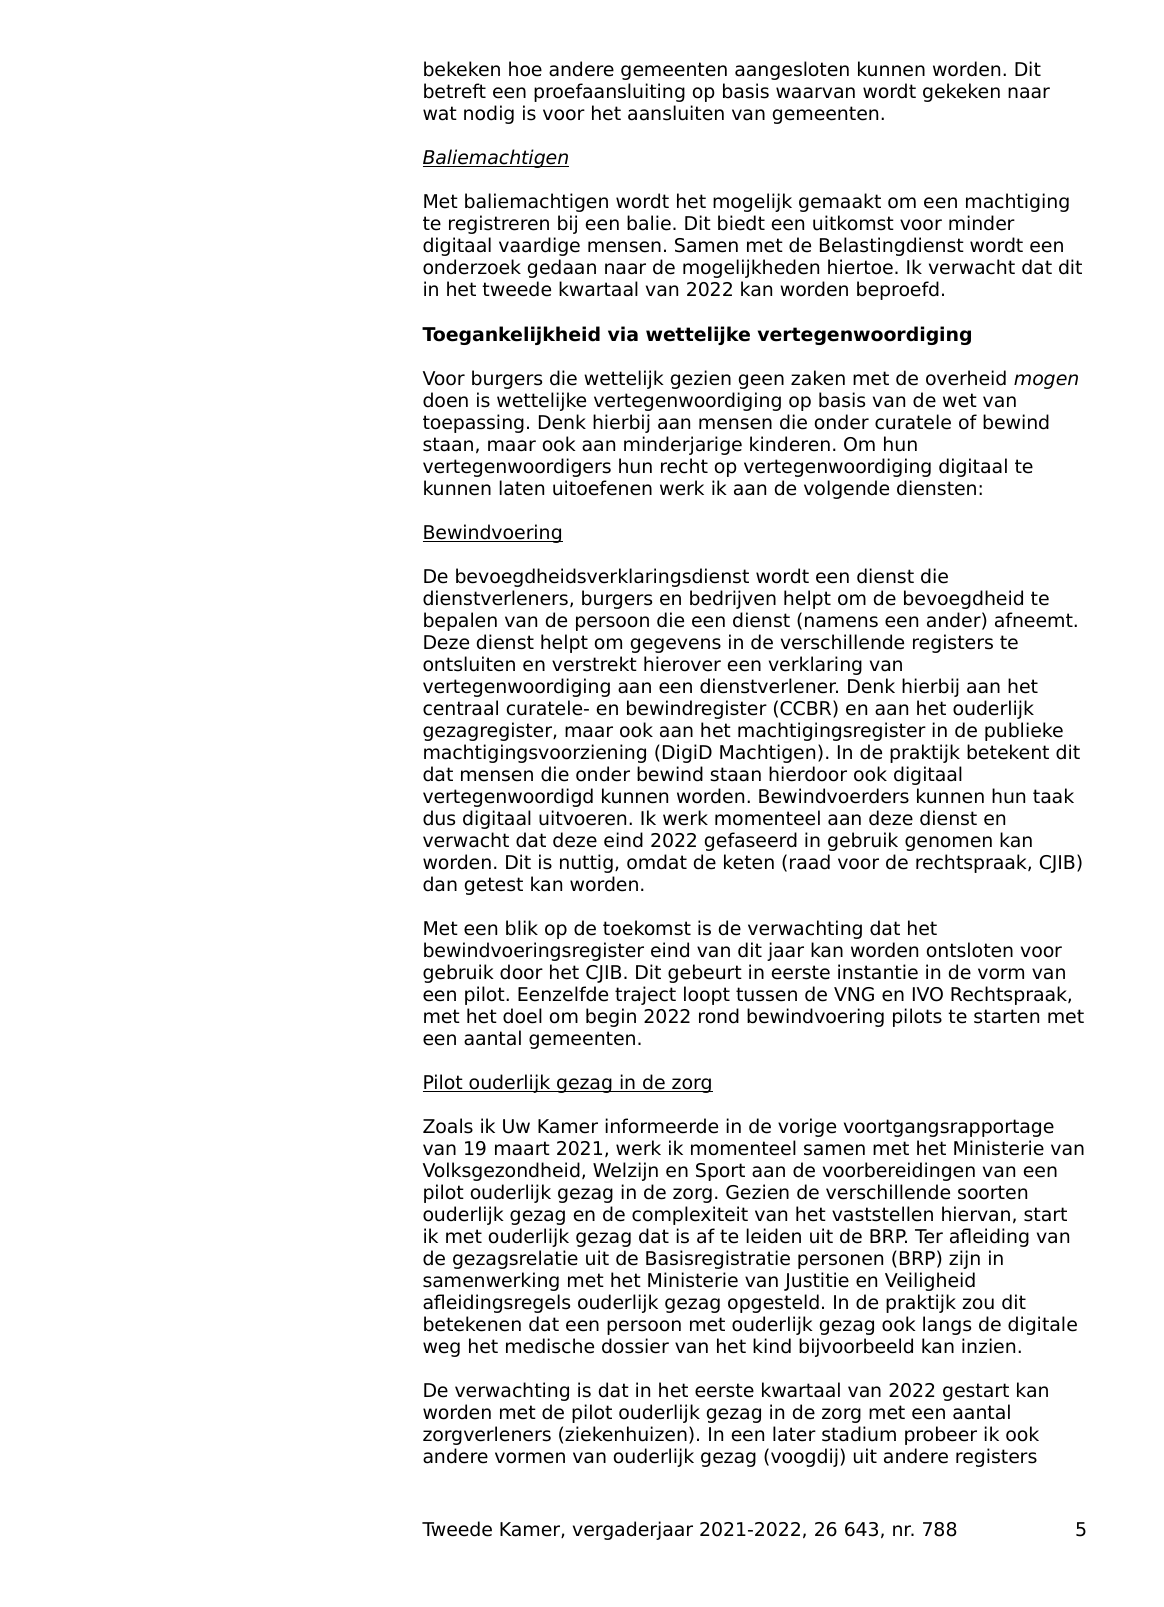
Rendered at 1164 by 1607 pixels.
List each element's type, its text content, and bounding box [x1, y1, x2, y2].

text De verwachting is dat in het eerste kwartaal van 2022 gestart kan worden met de pilot ouderlijk gezag in de zorg met een aantal zorgverleners (ziekenhuizen). In een later stadium probeer ik ook andere vormen van ouderlijk gezag (voogdij) uit andere registers [422, 1380, 1087, 1468]
text Met een blik op de toekomst is de verwachting dat het bewindvoeringsregister eind van dit jaar kan worden ontsloten voor gebruik door het CJIB. Dit gebeurt in eerste instantie in de vorm van een pilot. Eenzelfde traject loopt tussen de VNG en IVO Rechtspraak, met het doel om begin 2022 rond bewindvoering pilots te starten met een aantal gemeenten. [422, 918, 1087, 1049]
subtitle Toegankelijkheid via wettelijke vertegenwoordiging [422, 323, 1087, 345]
subtitle Bewindvoering [422, 522, 1087, 544]
text Zoals ik Uw Kamer informeerde in de vorige voortgangsrapportage van 19 maart 2021, werk ik momenteel samen met het Ministerie van Volksgezondheid, Welzijn en Sport aan de voorbereidingen van een pilot ouderlijk gezag in de zorg. Gezien de verschillende soorten ouderlijk gezag en de complexiteit van het vaststellen hiervan, start ik met ouderlijk gezag dat is af te leiden uit de BRP. Ter afleiding van de gezagsrelatie uit de Basisregistratie personen (BRP) zijn in samenwerking met het Ministerie van Justitie en Veiligheid afleidingsregels ouderlijk gezag opgesteld. In de praktijk zou dit betekenen dat een persoon met ouderlijk gezag ook langs de digitale weg het medische dossier van het kind bijvoorbeeld kan inzien. [422, 1116, 1087, 1358]
text Met baliemachtigen wordt het mogelijk gemaakt om een machtiging te registreren bij een balie. Dit biedt een uitkomst voor minder digitaal vaardige mensen. Samen met de Belastingdienst wordt een onderzoek gedaan naar de mogelijkheden hiertoe. Ik verwacht dat dit in het tweede kwartaal van 2022 kan worden beproefd. [422, 191, 1087, 301]
text Voor burgers die wettelijk gezien geen zaken met de overheid mogen doen is wettelijke vertegenwoordiging op basis van de wet van toepassing. Denk hierbij aan mensen die onder curatele of bewind staan, maar ook aan minderjarige kinderen. Om hun vertegenwoordigers hun recht op vertegenwoordiging digitaal te kunnen laten uitoefenen werk ik aan de volgende diensten: [422, 368, 1087, 499]
subtitle Baliemachtigen [422, 147, 1087, 169]
text De bevoegdheidsverklaringsdienst wordt een dienst die dienstverleners, burgers en bedrijven helpt om de bevoegdheid te bepalen van de persoon die een dienst (namens een ander) afneemt. Deze dienst helpt om gegevens in de verschillende registers te ontsluiten en verstrekt hierover een verklaring van vertegenwoordiging aan een dienstverlener. Denk hierbij aan het centraal curatele- en bewindregister (CCBR) en aan het ouderlijk gezagregister, maar ook aan het machtigingsregister in de publieke machtigingsvoorziening (DigiD Machtigen). In de praktijk betekent dit dat mensen die onder bewind staan hierdoor ook digitaal vertegenwoordigd kunnen worden. Bewindvoerders kunnen hun taak dus digitaal uitvoeren. Ik werk momenteel aan deze dienst en verwacht dat deze eind 2022 gefaseerd in gebruik genomen kan worden. Dit is nuttig, omdat de keten (raad voor de rechtspraak, CJIB) dan getest kan worden. [422, 566, 1087, 896]
text bekeken hoe andere gemeenten aangesloten kunnen worden. Dit betreft een proefaansluiting op basis waarvan wordt gekeken naar wat nodig is voor het aansluiten van gemeenten. [422, 59, 1087, 125]
subtitle Pilot ouderlijk gezag in de zorg [422, 1072, 1087, 1094]
